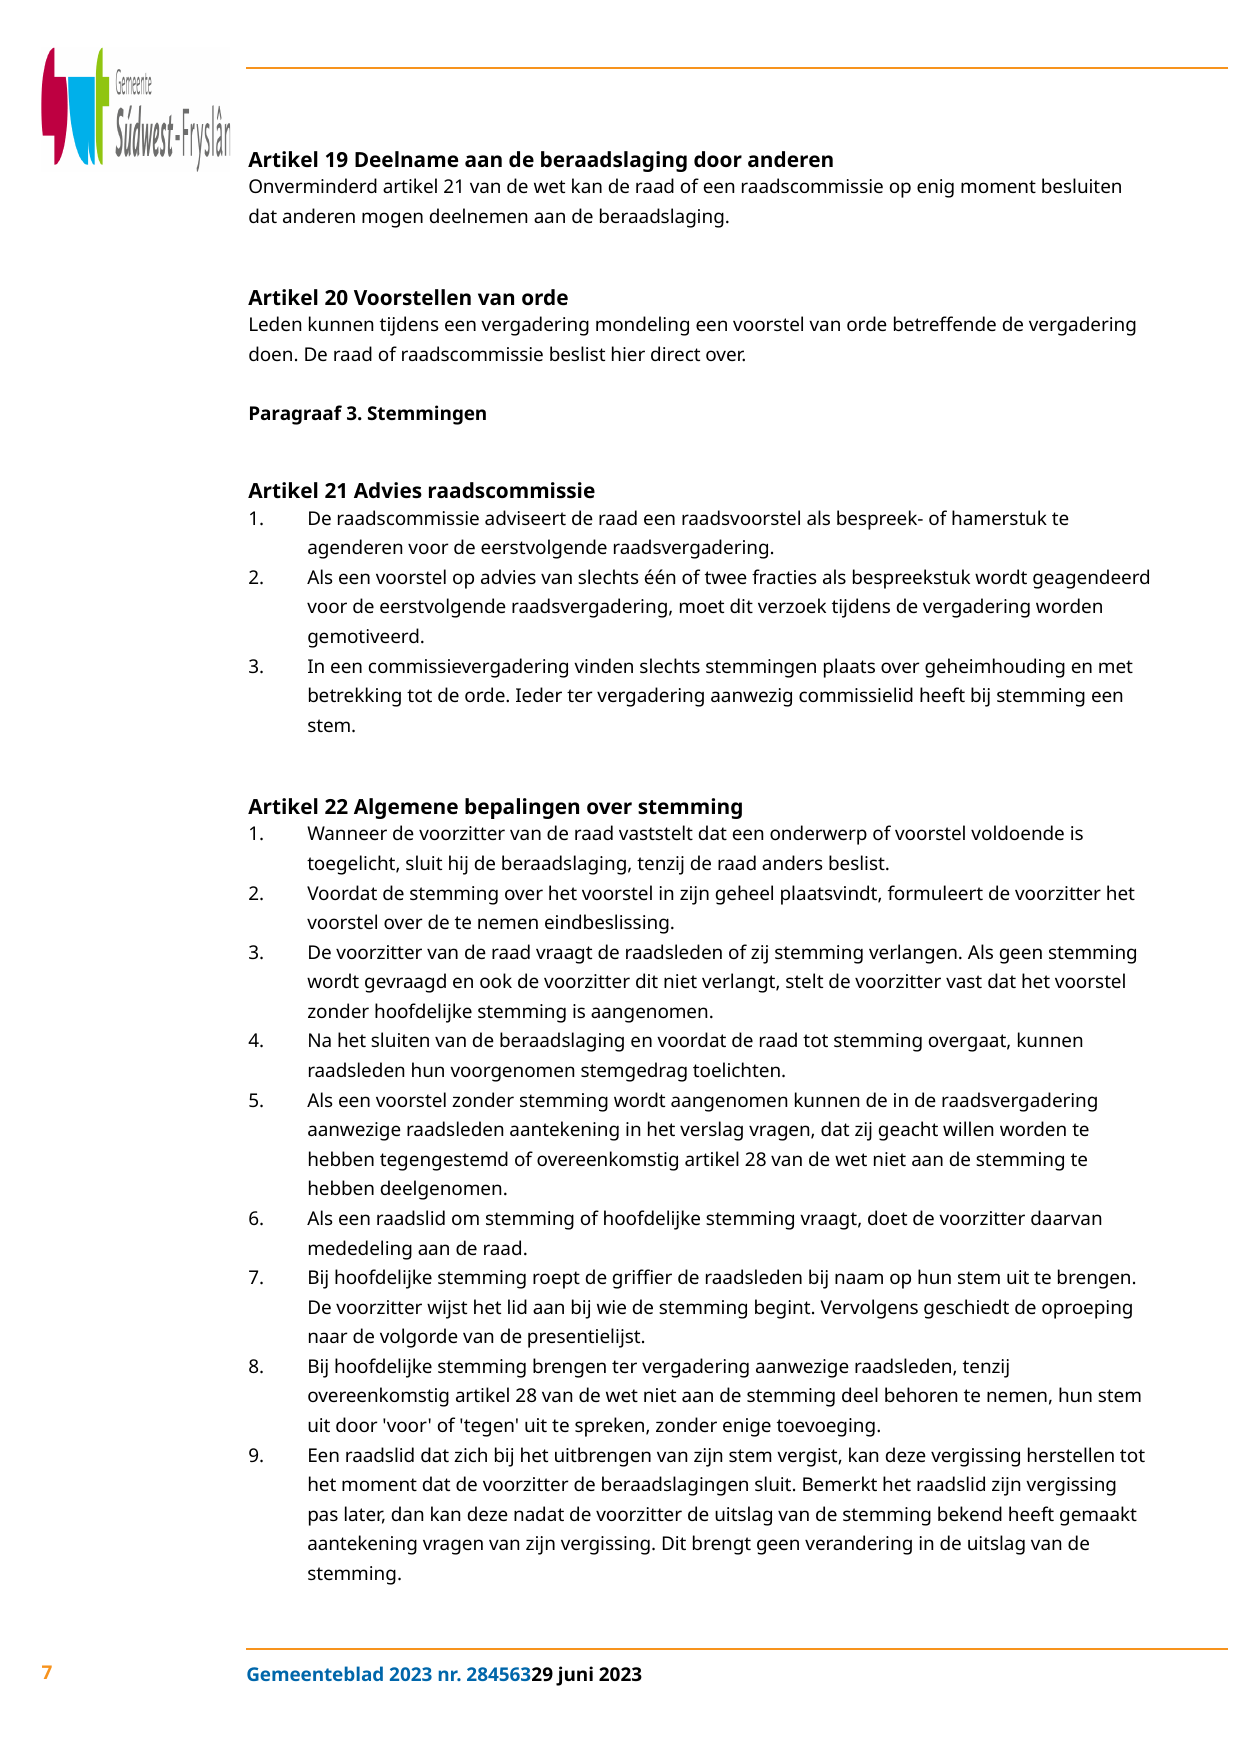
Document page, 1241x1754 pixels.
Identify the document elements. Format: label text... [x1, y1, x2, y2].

list Als een raadslid om stemming of hoofdelijke stemming vraagt, doet de voorzitter daarvan mededeling aan de raad. [248, 1205, 1152, 1260]
text Artikel 21 Advies raadscommissie [248, 477, 1152, 505]
text Artikel 22 Algemene bepalingen over stemming [248, 792, 1152, 821]
text Paragraaf 3. Stemmingen [248, 400, 1152, 426]
list Na het sluiten van de beraadslaging en voordat de raad tot stemming overgaat, kunnen raadsleden hun voorgenomen stemgedrag toelichten. [248, 1028, 1152, 1083]
list Een raadslid dat zich bij het uitbrengen van zijn stem vergist, kan deze vergissing herstellen tot het moment dat de voorzitter de beraadslagingen sluit. Bemerkt het raadslid zijn vergissing pas later, dan kan deze nadat de voorzitter de uitslag van de stemming bekend heeft gemaakt aantekening vragen van zijn vergissing. Dit brengt geen verandering in de uitslag van de stemming. [248, 1442, 1152, 1586]
text Onverminderd artikel 21 van de wet kan de raad of een raadscommissie op enig moment besluiten dat anderen mogen deelnemen aan de beraadslaging. [248, 174, 1152, 229]
list Bij hoofdelijke stemming brengen ter vergadering aanwezige raadsleden, tenzij overeenkomstig artikel 28 van de wet niet aan de stemming deel behoren te nemen, hun stem uit door 'voor' of 'tegen' uit te spreken, zonder enige toevoeging. [248, 1353, 1152, 1438]
text Artikel 19 Deelname aan de beraadslaging door anderen [248, 145, 1152, 174]
text Leden kunnen tijdens een vergadering mondeling een voorstel van orde betreffende de vergadering doen. De raad of raadscommissie beslist hier direct over. [248, 312, 1152, 367]
list Voordat de stemming over het voorstel in zijn geheel plaatsvindt, formuleert de voorzitter het voorstel over de te nemen eindbeslissing. [248, 880, 1152, 935]
list Als een voorstel op advies van slechts één of twee fracties als bespreekstuk wordt geagendeerd voor de eerstvolgende raadsvergadering, moet dit verzoek tijdens de vergadering worden gemotiveerd. [248, 564, 1152, 649]
text Artikel 20 Voorstellen van orde [248, 283, 1152, 312]
list Als een voorstel zonder stemming wordt aangenomen kunnen de in de raadsvergadering aanwezige raadsleden aantekening in het verslag vragen, dat zij geacht willen worden te hebben tegengestemd of overeenkomstig artikel 28 van de wet niet aan de stemming te hebben deelgenomen. [248, 1087, 1152, 1201]
list De voorzitter van de raad vraagt de raadsleden of zij stemming verlangen. Als geen stemming wordt gevraagd en ook de voorzitter dit niet verlangt, stelt de voorzitter vast dat het voorstel zonder hoofdelijke stemming is aangenomen. [248, 939, 1152, 1024]
list Bij hoofdelijke stemming roept de griffier de raadsleden bij naam op hun stem uit te brengen. De voorzitter wijst het lid aan bij wie de stemming begint. Vervolgens geschiedt de oproeping naar de volgorde van de presentielijst. [248, 1264, 1152, 1349]
list In een commissievergadering vinden slechts stemmingen plaats over geheimhouding en met betrekking tot de orde. Ieder ter vergadering aanwezig commissielid heeft bij stemming een stem. [248, 653, 1152, 738]
list De raadscommissie adviseert de raad een raadsvoorstel als bespreek- of hamerstuk te agenderen voor de eerstvolgende raadsvergadering. [248, 505, 1152, 560]
list Wanneer de voorzitter van de raad vaststelt dat een onderwerp of voorstel voldoende is toegelicht, sluit hij de beraadslaging, tenzij de raad anders beslist. [248, 821, 1152, 876]
picture [41, 47, 231, 172]
